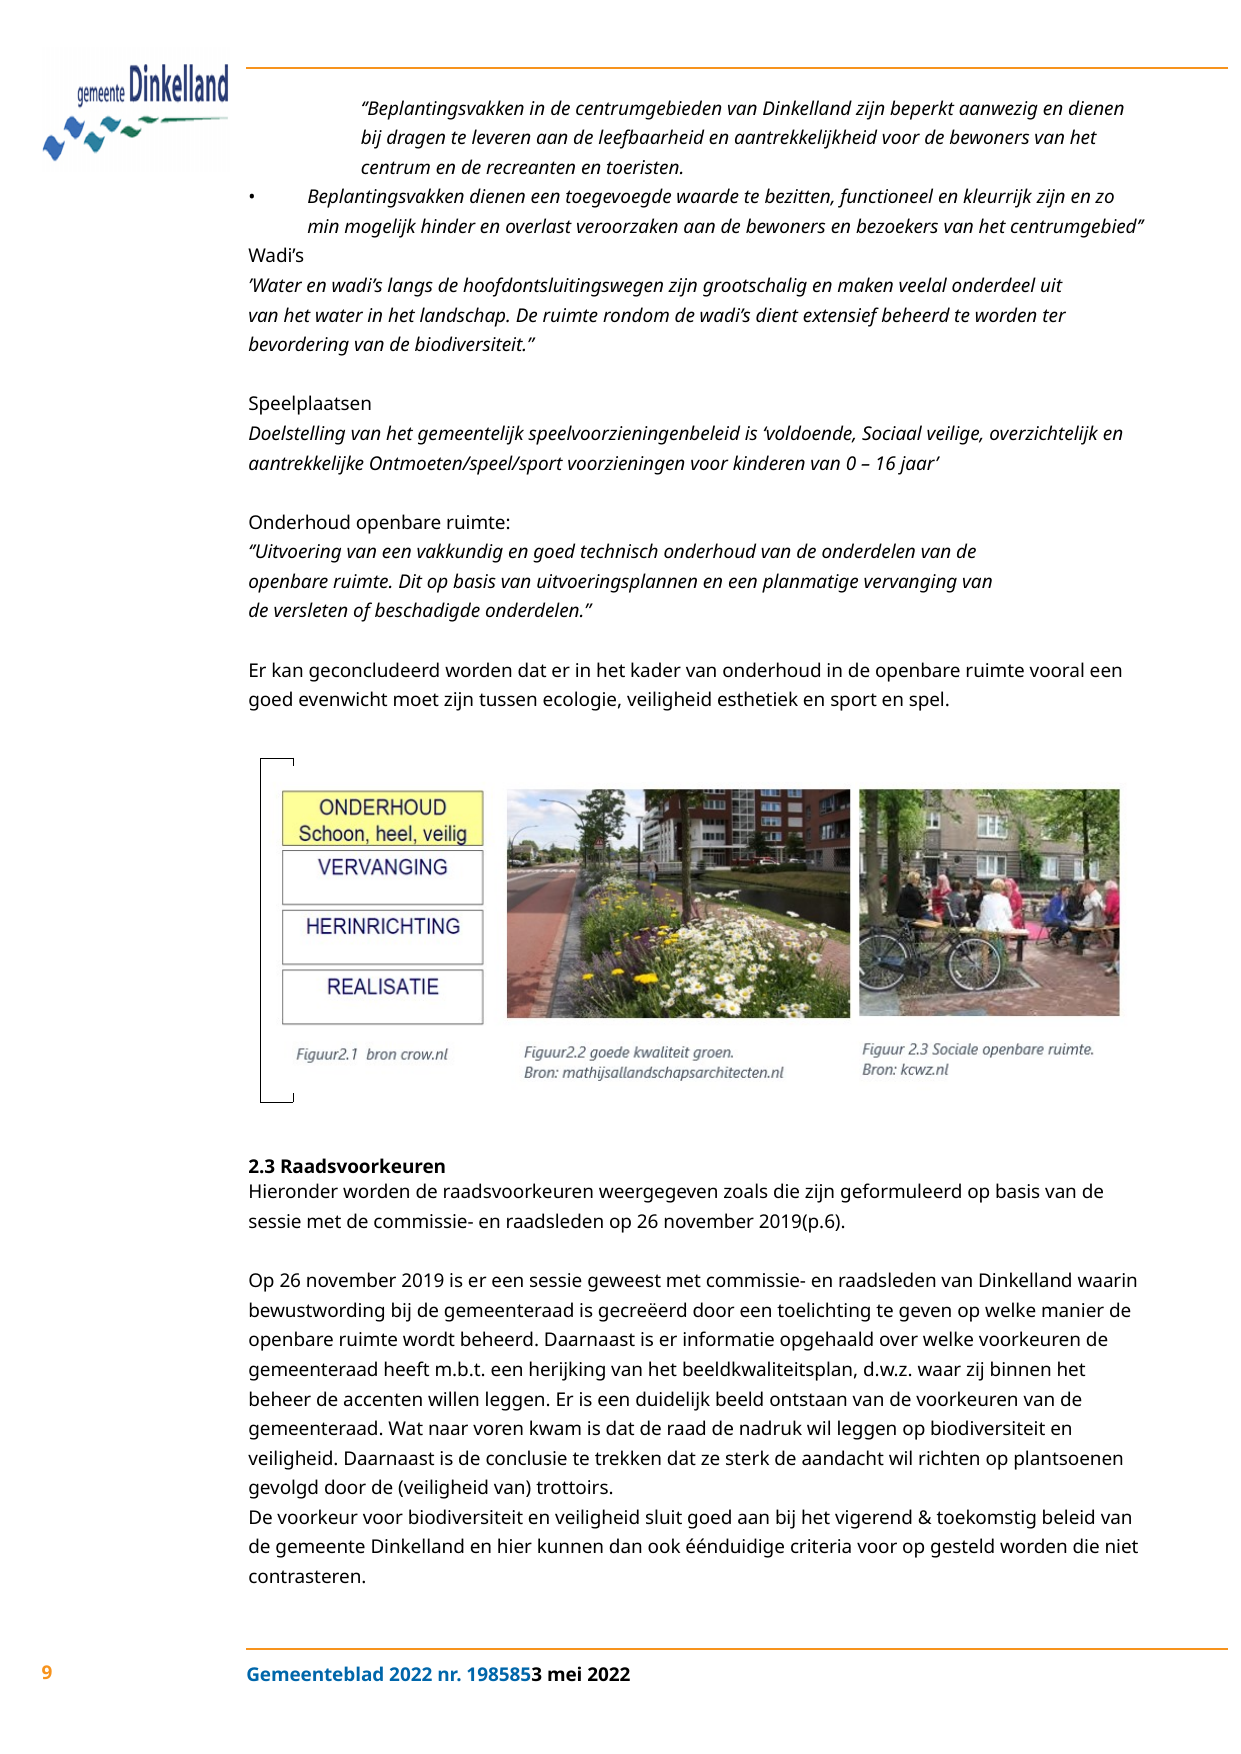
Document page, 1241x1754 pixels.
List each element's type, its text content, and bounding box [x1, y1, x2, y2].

text Wadi’s [248, 243, 1152, 268]
text De voorkeur voor biodiversiteit en veiligheid sluit goed aan bij het vigerend & toekomstig beleid van de gemeente Dinkelland en hier kunnen dan ook éénduidige criteria voor op gesteld worden die niet contrasteren. [248, 1504, 1152, 1589]
text 2.3 Raadsvoorkeuren [248, 1153, 1152, 1179]
text openbare ruimte. Dit op basis van uitvoeringsplannen en een planmatige vervanging van [248, 568, 1152, 594]
list ‘’Beplantingsvakken in de centrumgebieden van Dinkelland zijn beperkt aanwezig en dienen bij dragen te leveren aan de leefbaarheid en aantrekkelijkheid voor de bewoners van het centrum en de recreanten en toeristen. [323, 95, 1152, 180]
text van het water in het landschap. De ruimte rondom de wadi’s dient extensief beheerd te worden ter [248, 302, 1152, 328]
picture [268, 766, 1155, 1093]
text ’Water en wadi’s langs de hoofdontsluitingswegen zijn grootschalig en maken veelal onderdeel uit [248, 272, 1152, 298]
text Op 26 november 2019 is er een sessie geweest met commissie- en raadsleden van Dinkelland waarin bewustwording bij de gemeenteraad is gecreëerd door een toelichting te geven op welke manier de openbare ruimte wordt beheerd. Daarnaast is er informatie opgehaald over welke voorkeuren de gemeenteraad heeft m.b.t. een herijking van het beeldkwaliteitsplan, d.w.z. waar zij binnen het beheer de accenten willen leggen. Er is een duidelijk beeld ontstaan van de voorkeuren van de gemeenteraad. Wat naar voren kwam is dat de raad de nadruk wil leggen op biodiversiteit en veiligheid. Daarnaast is de conclusie te trekken dat ze sterk de aandacht wil richten op plantsoenen gevolgd door de (veiligheid van) trottoirs. [248, 1267, 1152, 1500]
text Hieronder worden de raadsvoorkeuren weergegeven zoals die zijn geformuleerd op basis van de sessie met de commissie- en raadsleden op 26 november 2019(p.6). [248, 1179, 1152, 1234]
text Doelstelling van het gemeentelijk speelvoorzieningenbeleid is ‘voldoende, Sociaal veilige, overzichtelijk en aantrekkelijke Ontmoeten/speel/sport voorzieningen voor kinderen van 0 – 16 jaar’ [248, 420, 1152, 476]
text Speelplaatsen [248, 391, 1152, 416]
text de versleten of beschadigde onderdelen.’’ [248, 598, 1152, 623]
list Beplantingsvakken dienen een toegevoegde waarde te bezitten, functioneel en kleurrijk zijn en zo min mogelijk hinder en overlast veroorzaken aan de bewoners en bezoekers van het centrumgebied’’ [248, 183, 1152, 239]
text Er kan geconcludeerd worden dat er in het kader van onderhoud in de openbare ruimte vooral een goed evenwicht moet zijn tussen ecologie, veiligheid esthetiek en sport en spel. [248, 657, 1152, 712]
picture [41, 47, 231, 172]
text bevordering van de biodiversiteit.’’ [248, 331, 1152, 357]
text ‘’Uitvoering van een vakkundig en goed technisch onderhoud van de onderdelen van de [248, 538, 1152, 564]
text Onderhoud openbare ruimte: [248, 509, 1152, 535]
